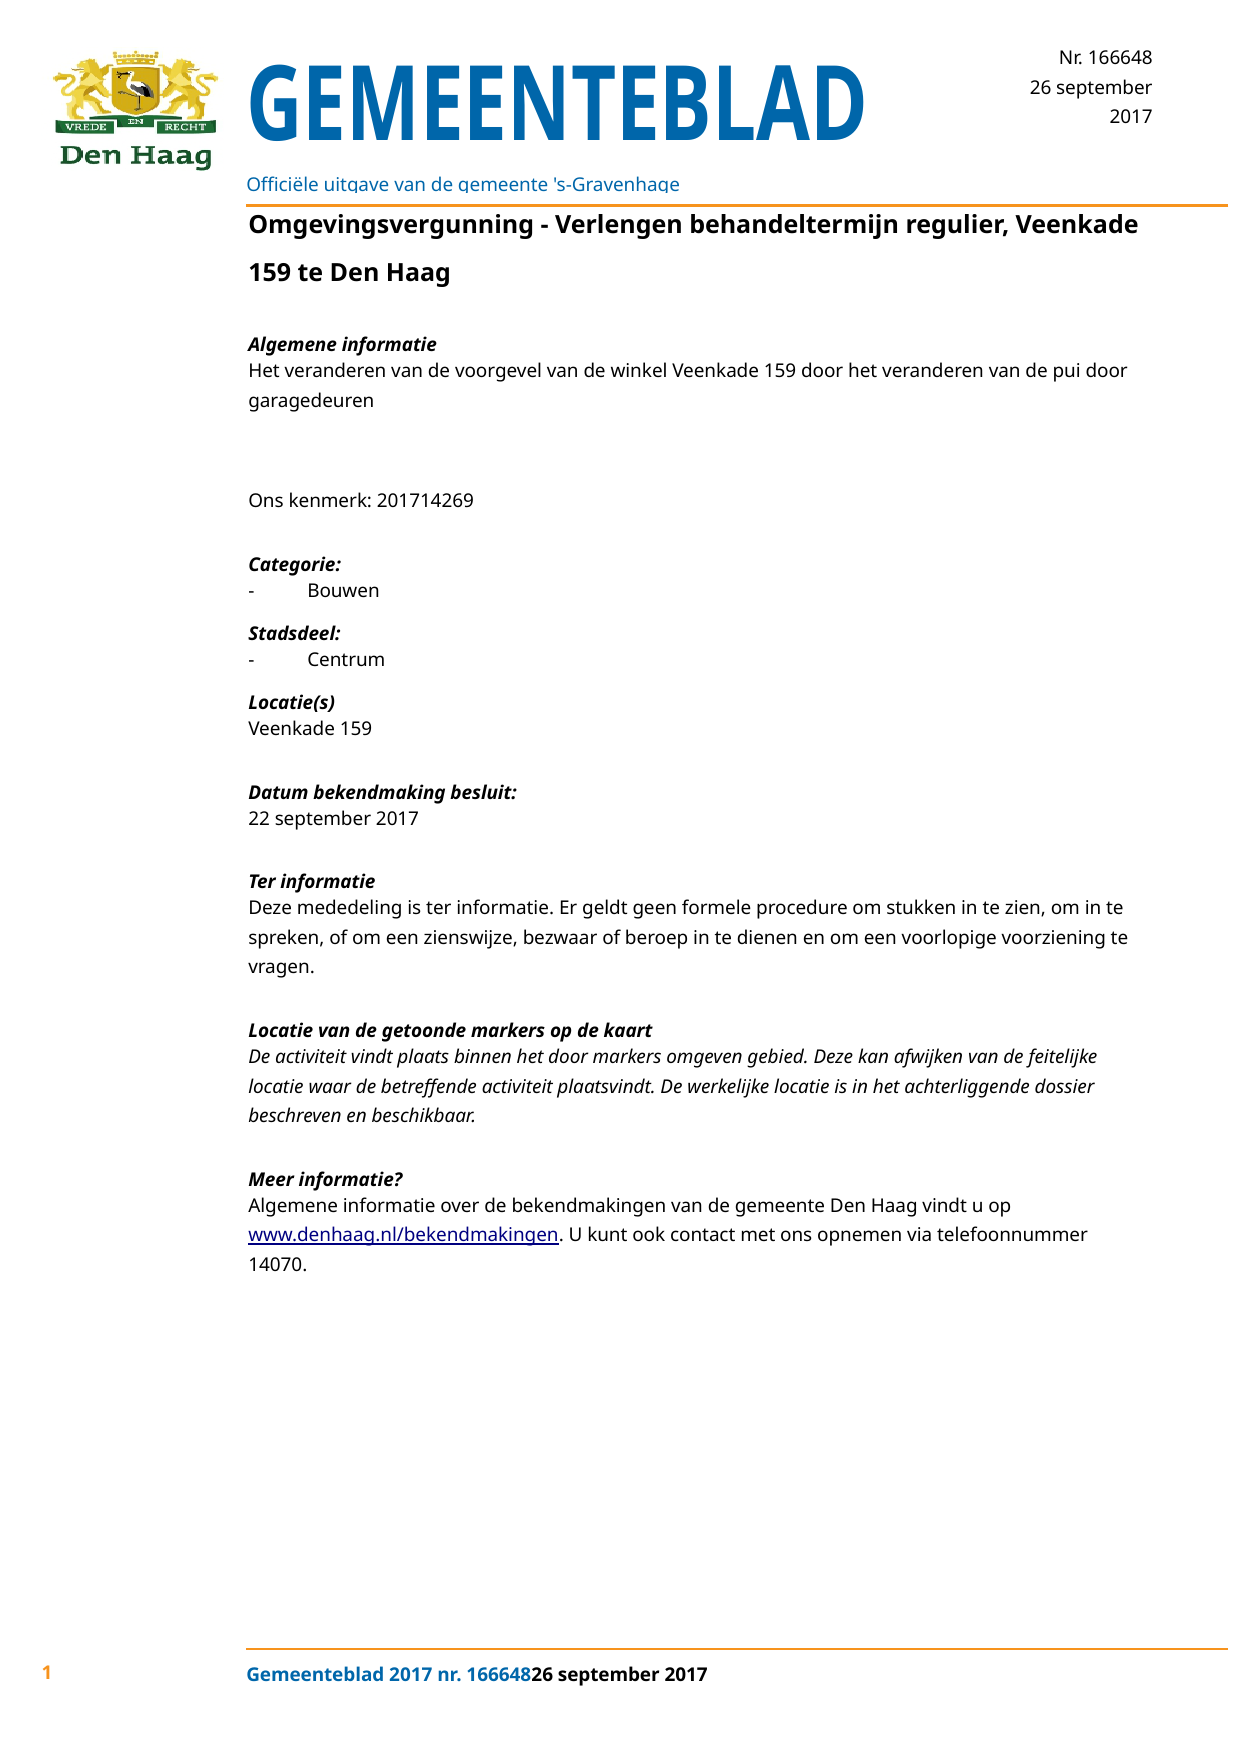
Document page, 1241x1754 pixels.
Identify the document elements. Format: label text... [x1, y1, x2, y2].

text Locatie(s) [248, 689, 1152, 715]
list Centrum [248, 646, 1152, 672]
text Meer informatie? [248, 1166, 1152, 1192]
text Veenkade 159 [248, 715, 1152, 741]
text Datum bekendmaking besluit: [248, 779, 1152, 805]
text Omgevingsvergunning - Verlengen behandeltermijn regulier, Veenkade 159 te Den Haag [248, 207, 1152, 288]
text Deze mededeling is ter informatie. Er geldt geen formele procedure om stukken in te zien, om in te spreken, of om een zienswijze, bezwaar of beroep in te dienen en om een voorlopige voorziening te vragen. [248, 894, 1152, 979]
text Algemene informatie [248, 331, 1152, 357]
text Algemene informatie over de bekendmakingen van de gemeente Den Haag vindt u op www.denhaag.nl/bekendmakingen. U kunt ook contact met ons opnemen via telefoonnummer 14070. [248, 1192, 1152, 1277]
text 22 september 2017 [248, 805, 1152, 830]
text Ons kenmerk: 201714269 [248, 488, 1152, 513]
picture [41, 47, 231, 172]
text Het veranderen van de voorgevel van de winkel Veenkade 159 door het veranderen van de pui door garagedeuren [248, 357, 1152, 412]
text Locatie van de getoonde markers op de kaart [248, 1017, 1152, 1043]
text Stadsdeel: [248, 620, 1152, 646]
text De activiteit vindt plaats binnen het door markers omgeven gebied. Deze kan afwijken van de feitelijke locatie waar de betreffende activiteit plaatsvindt. De werkelijke locatie is in het achterliggende dossier beschreven en beschikbaar. [248, 1043, 1152, 1128]
list Bouwen [248, 577, 1152, 603]
text Categorie: [248, 552, 1152, 577]
text Ter informatie [248, 869, 1152, 894]
